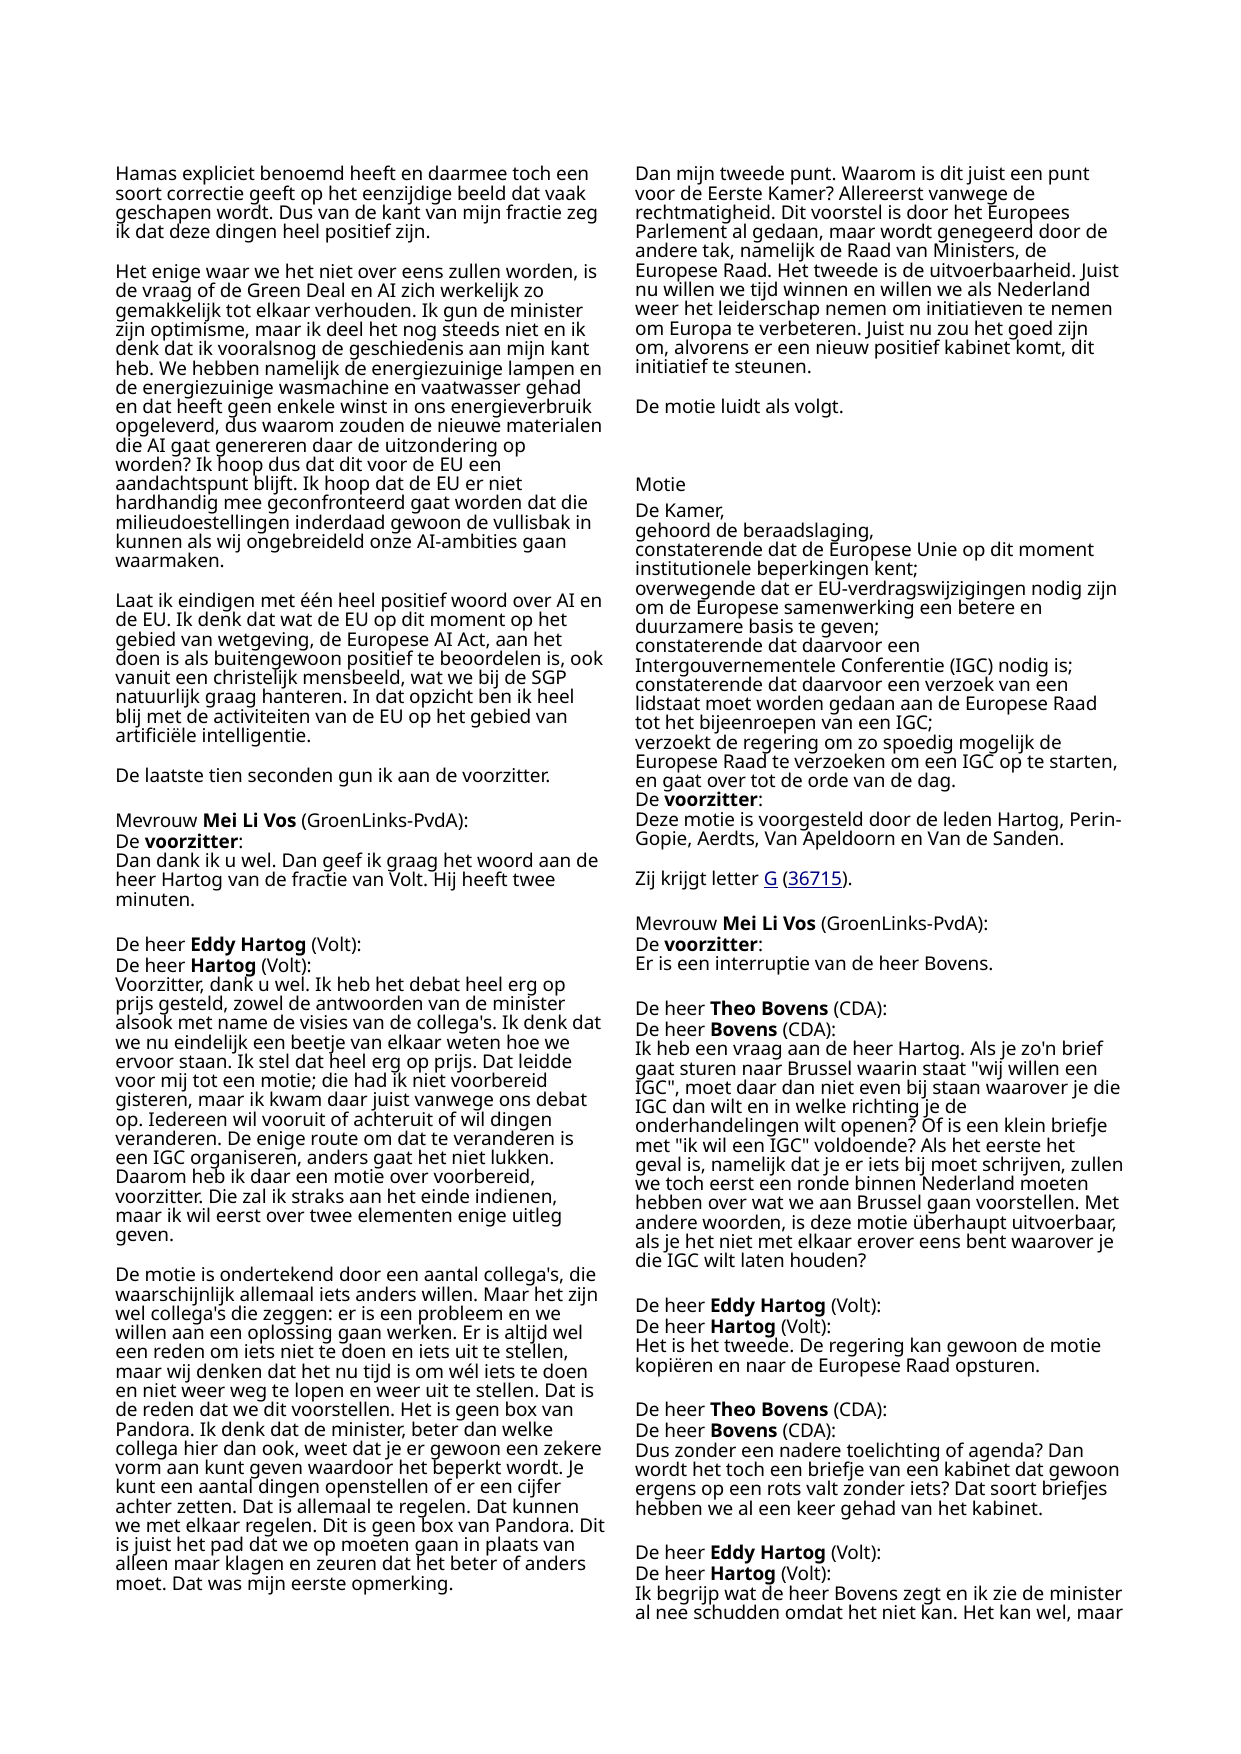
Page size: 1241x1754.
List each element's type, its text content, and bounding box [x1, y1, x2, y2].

text De motie is ondertekend door een aantal collega's, die waarschijnlijk allemaal iets anders willen. Maar het zijn wel collega's die zeggen: er is een probleem en we willen aan een oplossing gaan werken. Er is altijd wel een reden om iets niet te doen en iets uit te stellen, maar wij denken dat het nu tijd is om wél iets te doen en niet weer weg te lopen en weer uit te stellen. Dat is de reden dat we dit voorstellen. Het is geen box van Pandora. Ik denk dat de minister, beter dan welke collega hier dan ook, weet dat je er gewoon een zekere vorm aan kunt geven waardoor het beperkt wordt. Je kunt een aantal dingen openstellen of er een cijfer achter zetten. Dat is allemaal te regelen. Dat kunnen we met elkaar regelen. Dit is geen box van Pandora. Dit is juist het pad dat we op moeten gaan in plaats van alleen maar klagen en zeuren dat het beter of anders moet. Dat was mijn eerste opmerking. [115, 1266, 605, 1594]
text Het is het tweede. De regering kan gewoon de motie kopiëren en naar de Europese Raad opsturen. [635, 1337, 1125, 1376]
text Dan dank ik u wel. Dan geef ik graag het woord aan de heer Hartog van de fractie van Volt. Hij heeft twee minuten. [115, 852, 605, 910]
text De heer Eddy Hartog (Volt): [635, 1539, 1125, 1565]
text De heer Eddy Hartog (Volt): [635, 1292, 1125, 1318]
text De heer Eddy Hartog (Volt): [115, 931, 605, 957]
text De heer Hartog (Volt): [635, 1565, 1125, 1584]
text De laatste tien seconden gun ik aan de voorzitter. [115, 767, 605, 786]
text gehoord de beraadslaging, [635, 522, 1125, 541]
text Mevrouw Mei Li Vos (GroenLinks-PvdA): [635, 910, 1125, 936]
text Er is een interruptie van de heer Bovens. [635, 955, 1125, 974]
text De heer Theo Bovens (CDA): [635, 995, 1125, 1021]
text De voorzitter: [635, 936, 1125, 955]
text Ik heb een vraag aan de heer Hartog. Als je zo'n brief gaat sturen naar Brussel waarin staat "wij willen een IGC", moet daar dan niet even bij staan waarover je die IGC dan wilt en in welke richting je de onderhandelingen wilt openen? Of is een klein briefje met "ik wil een IGC" voldoende? Als het eerste het geval is, namelijk dat je er iets bij moet schrijven, zullen we toch eerst een ronde binnen Nederland moeten hebben over wat we aan Brussel gaan voorstellen. Met andere woorden, is deze motie überhaupt uitvoerbaar, als je het niet met elkaar erover eens bent waarover je die IGC wilt laten houden? [635, 1040, 1125, 1271]
text Laat ik eindigen met één heel positief woord over AI en de EU. Ik denk dat wat de EU op dit moment op het gebied van wetgeving, de Europese AI Act, aan het doen is als buitengewoon positief te beoordelen is, ook vanuit een christelijk mensbeeld, wat we bij de SGP natuurlijk graag hanteren. In dat opzicht ben ik heel blij met de activiteiten van de EU op het gebied van artificiële intelligentie. [115, 592, 605, 746]
text Motie [635, 471, 1125, 496]
text De heer Bovens (CDA): [635, 1422, 1125, 1442]
text Voorzitter, dank u wel. Ik heb het debat heel erg op prijs gesteld, zowel de antwoorden van de minister alsook met name de visies van de collega's. Ik denk dat we nu eindelijk een beetje van elkaar weten hoe we ervoor staan. Ik stel dat heel erg op prijs. Dat leidde voor mij tot een motie; die had ik niet voorbereid gisteren, maar ik kwam daar juist vanwege ons debat op. Iedereen wil vooruit of achteruit of wil dingen veranderen. De enige route om dat te veranderen is een IGC organiseren, anders gaat het niet lukken. Daarom heb ik daar een motie over voorbereid, voorzitter. Die zal ik straks aan het einde indienen, maar ik wil eerst over twee elementen enige uitleg geven. [115, 976, 605, 1246]
text Het enige waar we het niet over eens zullen worden, is de vraag of de Green Deal en AI zich werkelijk zo gemakkelijk tot elkaar verhouden. Ik gun de minister zijn optimisme, maar ik deel het nog steeds niet en ik denk dat ik vooralsnog de geschiedenis aan mijn kant heb. We hebben namelijk de energiezuinige lampen en de energiezuinige wasmachine en vaatwasser gehad en dat heeft geen enkele winst in ons energieverbruik opgeleverd, dus waarom zouden de nieuwe materialen die AI gaat genereren daar de uitzondering op worden? Ik hoop dus dat dit voor de EU een aandachtspunt blijft. Ik hoop dat de EU er niet hardhandig mee geconfronteerd gaat worden dat die milieudoestellingen inderdaad gewoon de vullisbak in kunnen als wij ongebreideld onze AI-ambities gaan waarmaken. [115, 263, 605, 571]
text De voorzitter: [635, 791, 1125, 811]
text Dus zonder een nadere toelichting of agenda? Dan wordt het toch een briefje van een kabinet dat gewoon ergens op een rots valt zonder iets? Dat soort briefjes hebben we al een keer gehad van het kabinet. [635, 1442, 1125, 1519]
text De heer Hartog (Volt): [115, 957, 605, 976]
text Deze motie is voorgesteld door de leden Hartog, Perin-Gopie, Aerdts, Van Apeldoorn en Van de Sanden. [635, 811, 1125, 849]
text constaterende dat de Europese Unie op dit moment institutionele beperkingen kent; [635, 541, 1125, 579]
text De heer Hartog (Volt): [635, 1318, 1125, 1337]
text Zij krijgt letter G (36715). [635, 870, 1125, 889]
text Mevrouw Mei Li Vos (GroenLinks-PvdA): [115, 807, 605, 833]
text verzoekt de regering om zo spoedig mogelijk de Europese Raad te verzoeken om een IGC op te starten, [635, 734, 1125, 772]
text Hamas expliciet benoemd heeft en daarmee toch een soort correctie geeft op het eenzijdige beeld dat vaak geschapen wordt. Dus van de kant van mijn fractie zeg ik dat deze dingen heel positief zijn. [115, 165, 605, 242]
text en gaat over tot de orde van de dag. [635, 772, 1125, 791]
text De voorzitter: [115, 833, 605, 852]
text De motie luidt als volgt. [635, 398, 1125, 417]
text Ik begrijp wat de heer Bovens zegt en ik zie de minister al nee schudden omdat het niet kan. Het kan wel, maar [635, 1584, 1125, 1623]
text constaterende dat daarvoor een verzoek van een lidstaat moet worden gedaan aan de Europese Raad tot het bijeenroepen van een IGC; [635, 676, 1125, 734]
text De Kamer, [635, 502, 1125, 522]
text De heer Theo Bovens (CDA): [635, 1397, 1125, 1422]
text De heer Bovens (CDA): [635, 1021, 1125, 1040]
text constaterende dat daarvoor een Intergouvernementele Conferentie (IGC) nodig is; [635, 637, 1125, 676]
text Dan mijn tweede punt. Waarom is dit juist een punt voor de Eerste Kamer? Allereerst vanwege de rechtmatigheid. Dit voorstel is door het Europees Parlement al gedaan, maar wordt genegeerd door de andere tak, namelijk de Raad van Ministers, de Europese Raad. Het tweede is de uitvoerbaarheid. Juist nu willen we tijd winnen en willen we als Nederland weer het leiderschap nemen om initiatieven te nemen om Europa te verbeteren. Juist nu zou het goed zijn om, alvorens er een nieuw positief kabinet komt, dit initiatief te steunen. [635, 165, 1125, 377]
text overwegende dat er EU-verdragswijzigingen nodig zijn om de Europese samenwerking een betere en duurzamere basis te geven; [635, 579, 1125, 637]
